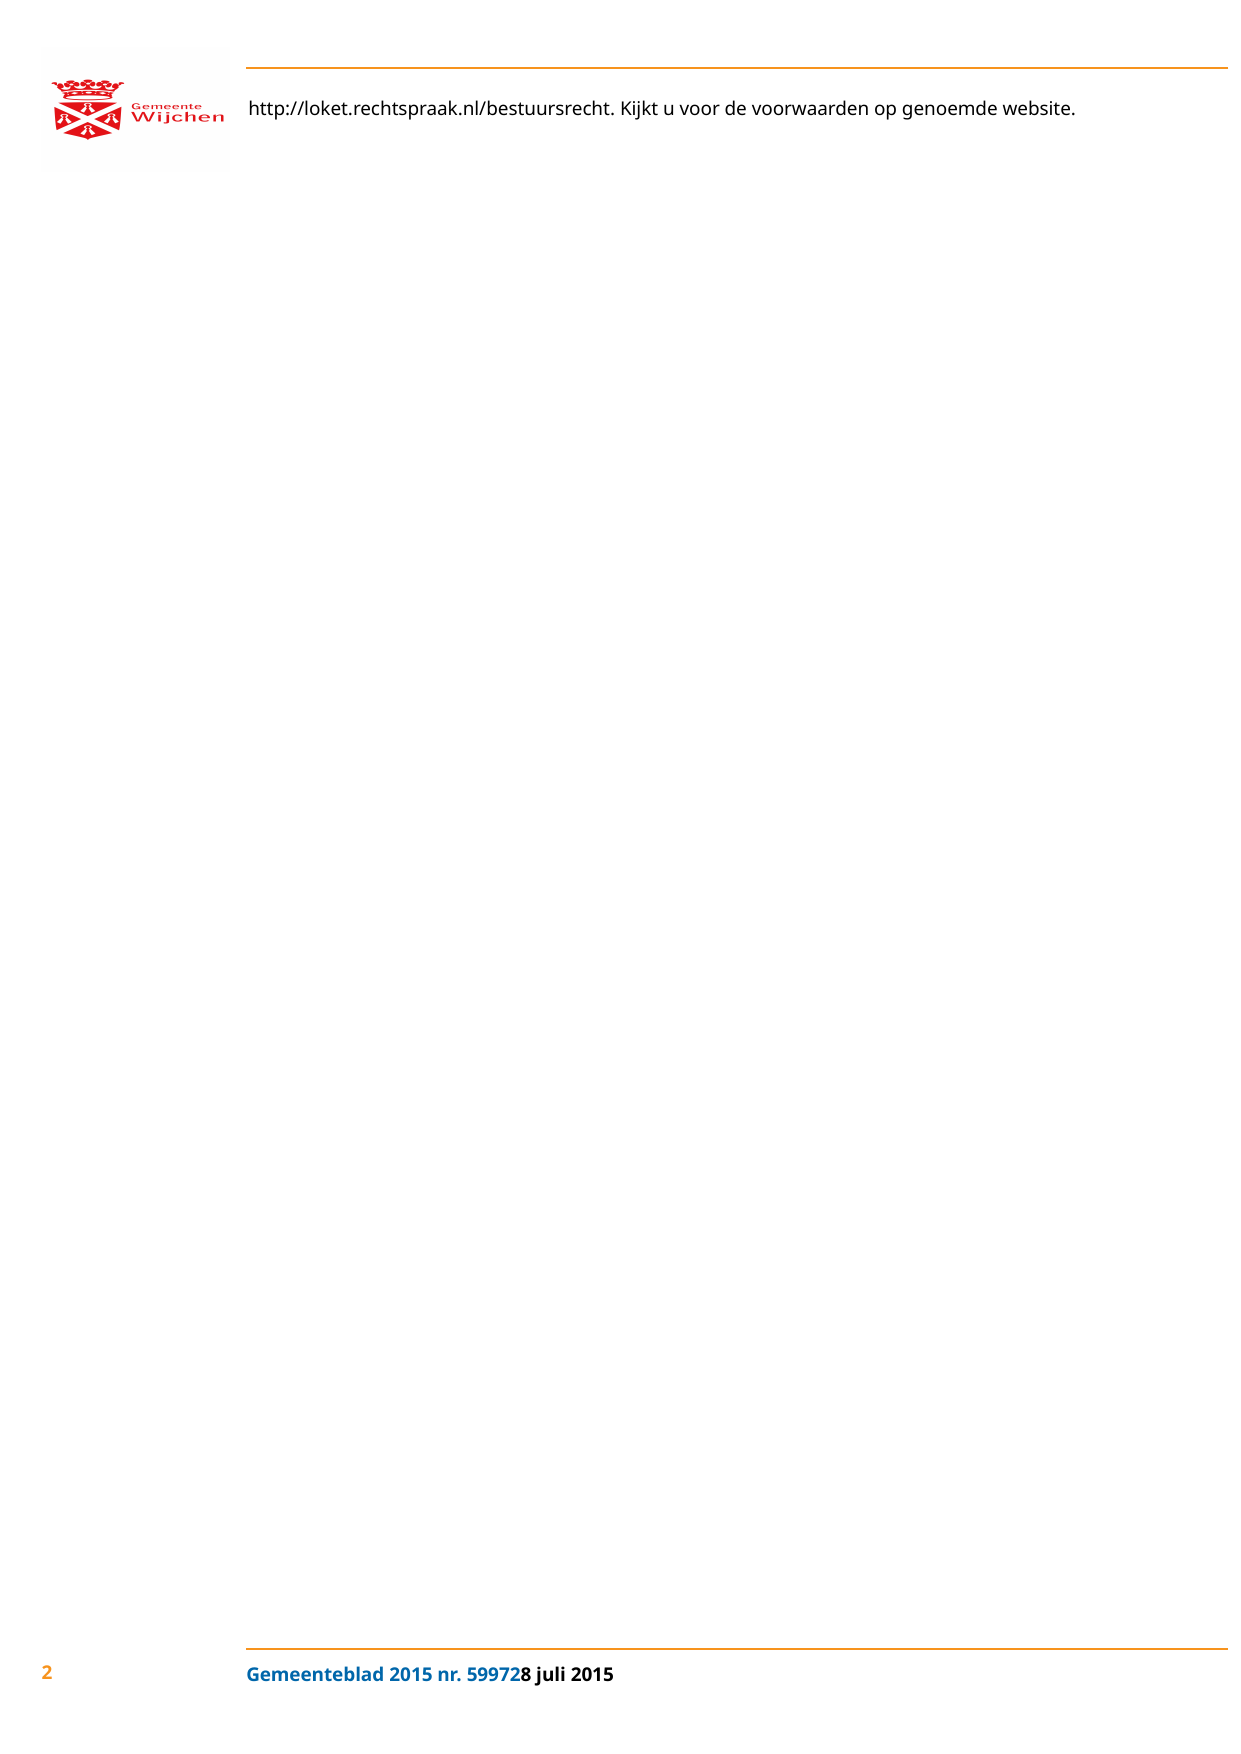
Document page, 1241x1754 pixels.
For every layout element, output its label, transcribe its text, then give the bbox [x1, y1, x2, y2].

text http://loket.rechtspraak.nl/bestuursrecht. Kijkt u voor de voorwaarden op genoemde website. [248, 95, 1152, 121]
picture [41, 47, 231, 172]
